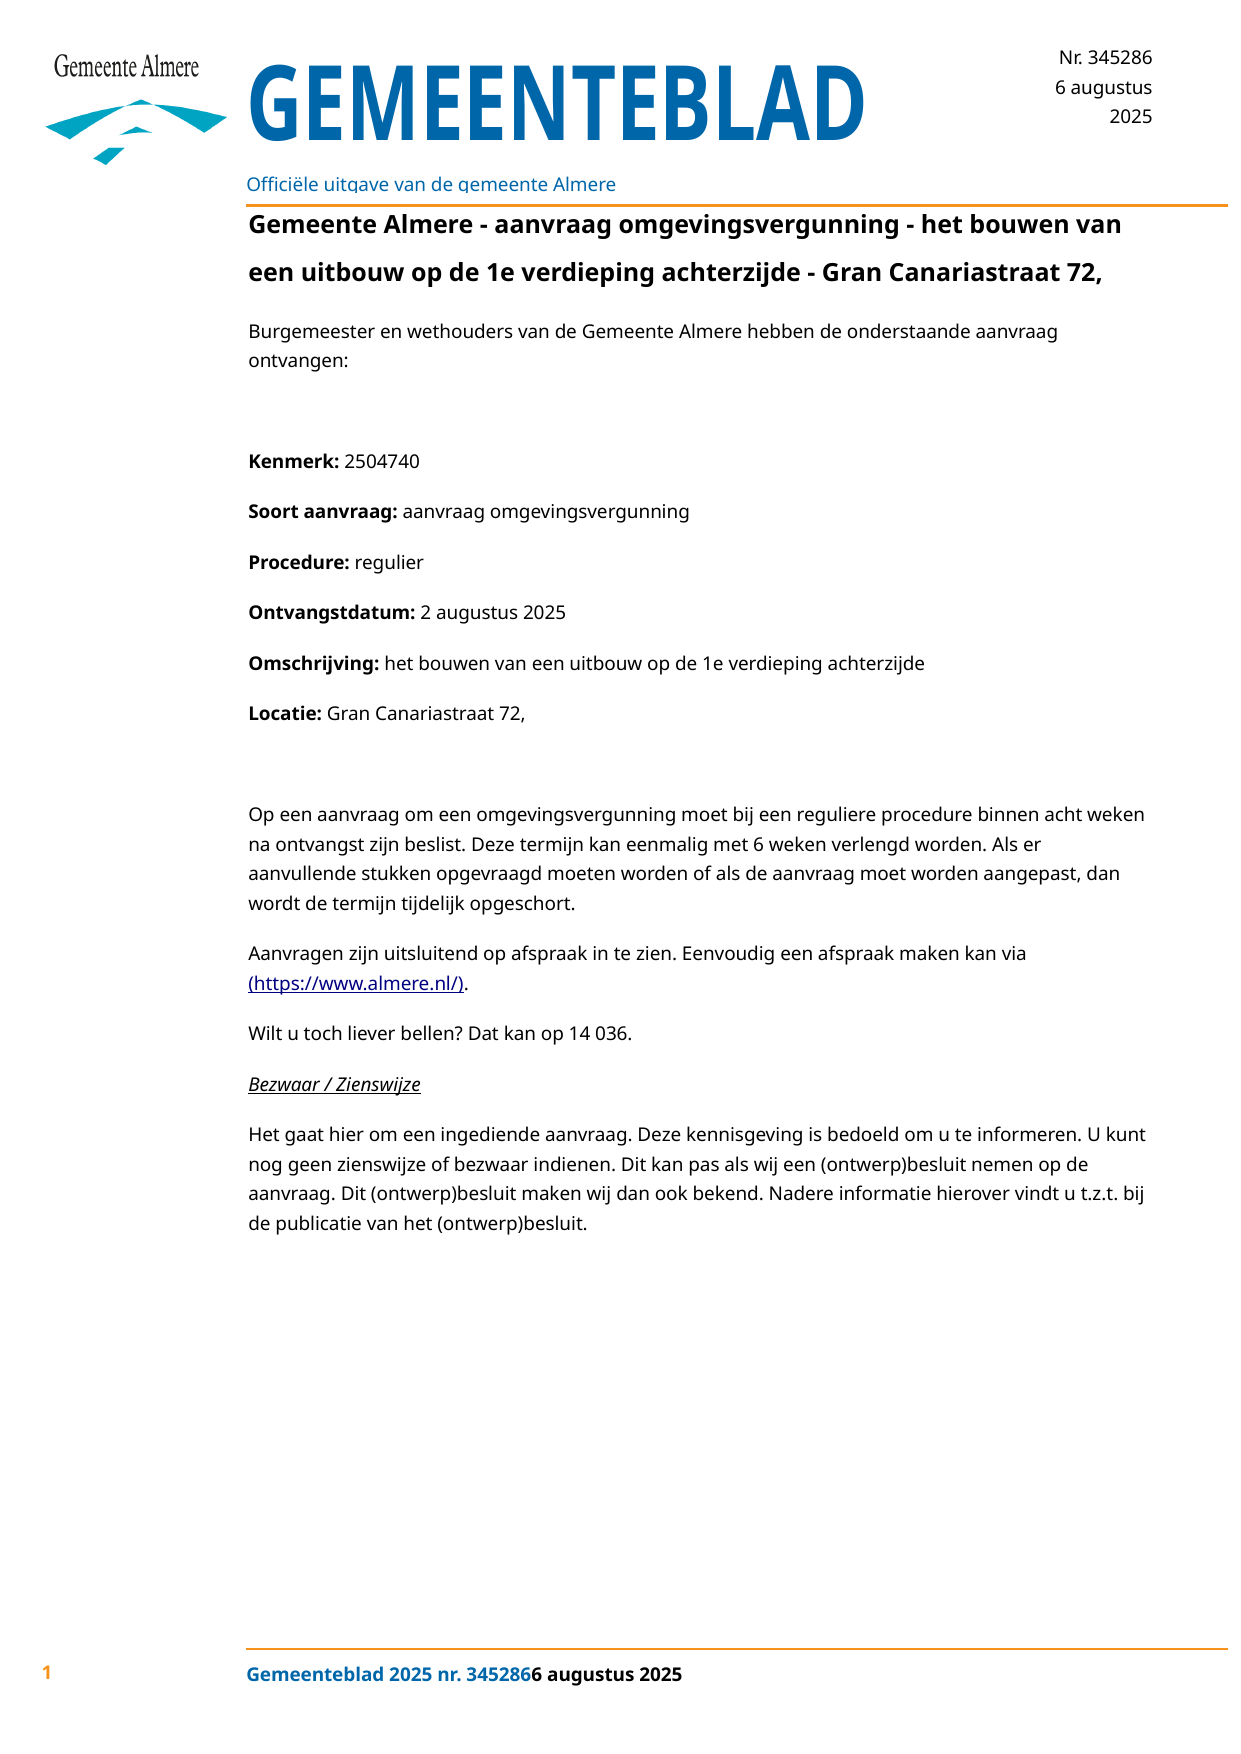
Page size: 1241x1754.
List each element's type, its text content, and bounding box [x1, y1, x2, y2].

text Ontvangstdatum: 2 augustus 2025 [248, 599, 1152, 625]
text Kenmerk: 2504740 [248, 448, 1152, 474]
text Het gaat hier om een ingediende aanvraag. Deze kennisgeving is bedoeld om u te informeren. U kunt nog geen zienswijze of bezwaar indienen. Dit kan pas als wij een (ontwerp)besluit nemen op de aanvraag. Dit (ontwerp)besluit maken wij dan ook bekend. Nadere informatie hierover vindt u t.z.t. bij de publicatie van het (ontwerp)besluit. [248, 1121, 1152, 1236]
text Gemeente Almere - aanvraag omgevingsvergunning - het bouwen van een uitbouw op de 1e verdieping achterzijde - Gran Canariastraat 72, [248, 207, 1152, 288]
picture [41, 47, 231, 172]
text Burgemeester en wethouders van de Gemeente Almere hebben de onderstaande aanvraag ontvangen: [248, 318, 1152, 373]
text Op een aanvraag om een omgevingsvergunning moet bij een reguliere procedure binnen acht weken na ontvangst zijn beslist. Deze termijn kan eenmalig met 6 weken verlengd worden. Als er aanvullende stukken opgevraagd moeten worden of als de aanvraag moet worden aangepast, dan wordt de termijn tijdelijk opgeschort. [248, 801, 1152, 916]
text Procedure: regulier [248, 549, 1152, 575]
text Omschrijving: het bouwen van een uitbouw op de 1e verdieping achterzijde [248, 650, 1152, 676]
text Locatie: Gran Canariastraat 72, [248, 700, 1152, 726]
text Bezwaar / Zienswijze [248, 1071, 1152, 1097]
text Aanvragen zijn uitsluitend op afspraak in te zien. Eenvoudig een afspraak maken kan via (https://www.almere.nl/). [248, 940, 1152, 996]
text Soort aanvraag: aanvraag omgevingsvergunning [248, 499, 1152, 524]
text Wilt u toch liever bellen? Dat kan op 14 036. [248, 1020, 1152, 1046]
